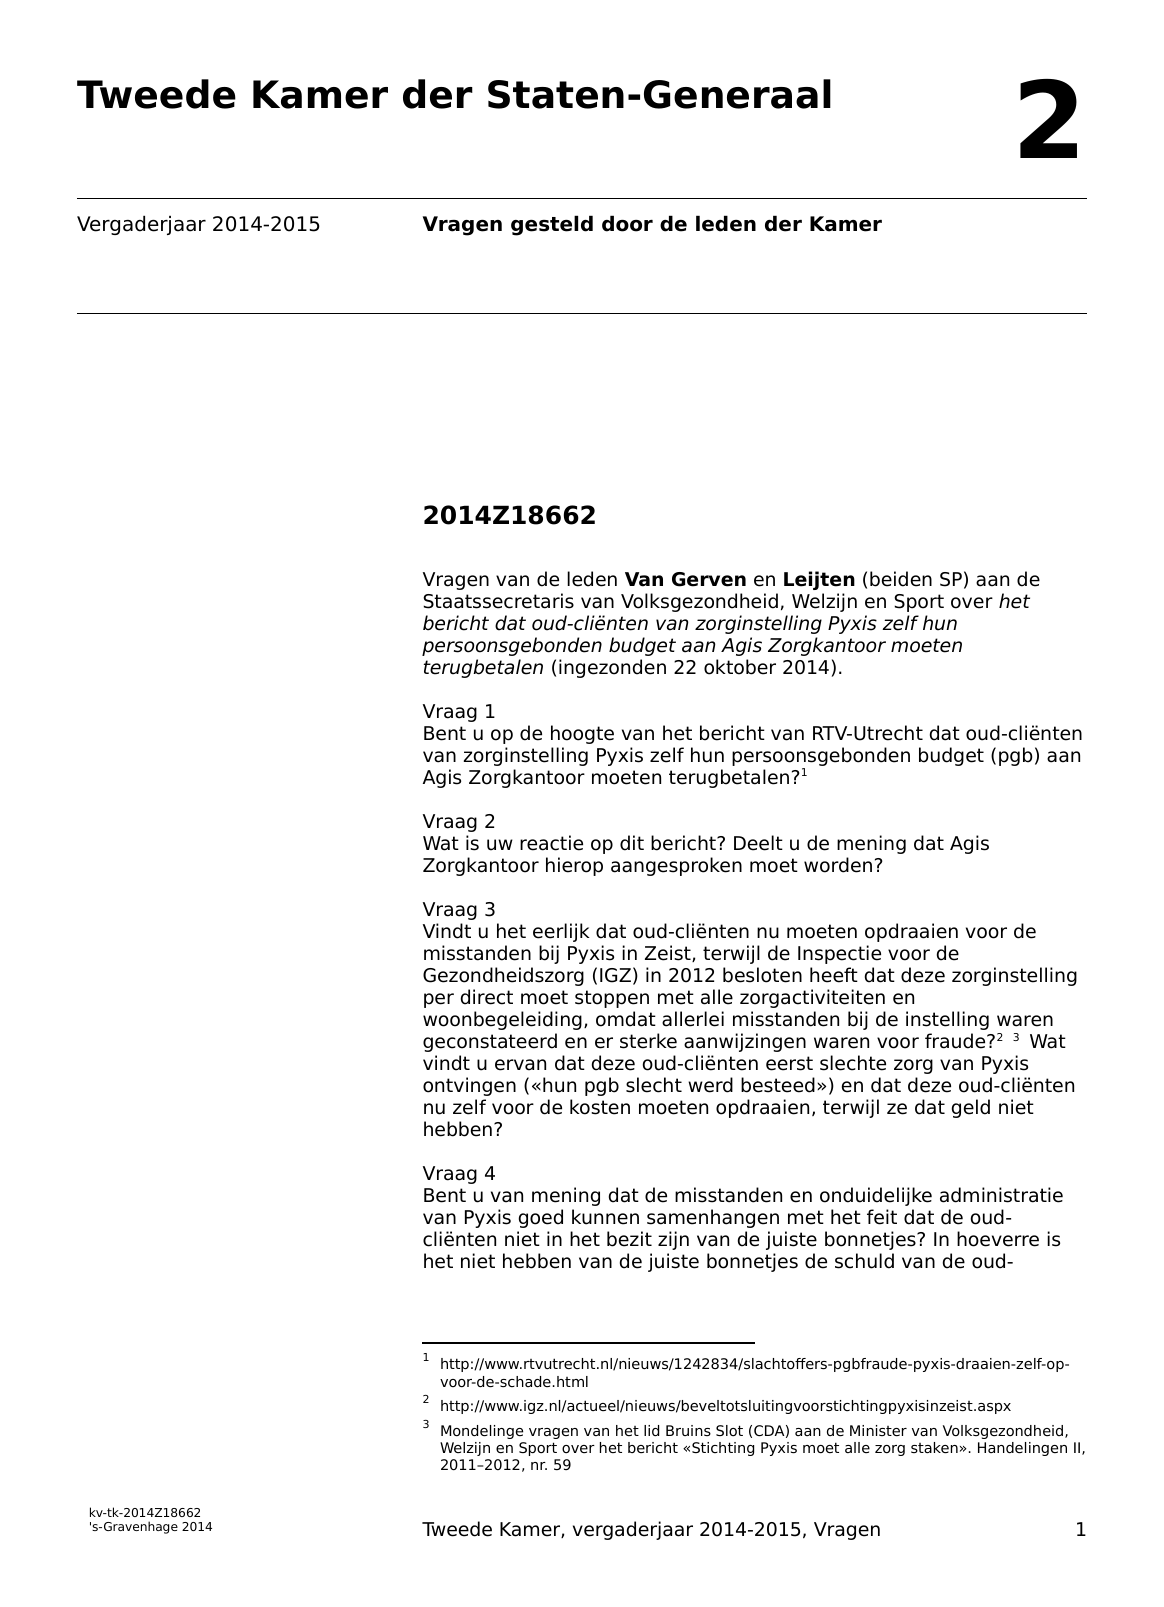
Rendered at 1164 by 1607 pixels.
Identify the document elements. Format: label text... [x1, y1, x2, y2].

text http://www.rtvutrecht.nl/nieuws/1242834/slachtoffers-pgbfraude-pyxis-draaien-zelf-op-voor-de-schade.html [422, 1352, 1087, 1391]
text Vraag 4 [422, 1163, 1087, 1185]
text Vraag 2 [422, 811, 1087, 833]
table_cell Vragen gesteld door de leden der Kamer [422, 199, 1087, 313]
text Mondelinge vragen van het lid Bruins Slot (CDA) aan de Minister van Volksgezondheid, Welzijn en Sport over het bericht «Stichting Pyxis moet alle zorg staken». Handelingen II, 2011–2012, nr. 59 [422, 1418, 1087, 1474]
text 's-Gravenhage 2014 [88, 1520, 323, 1534]
text http://www.igz.nl/actueel/nieuws/beveltotsluitingvoorstichtingpyxisinzeist.aspx [422, 1393, 1087, 1416]
text Wat is uw reactie op dit bericht? Deelt u de mening dat Agis Zorgkantoor hierop aangesproken moet worden? [422, 833, 1087, 877]
text Vragen van de leden Van Gerven en Leijten (beiden SP) aan de Staatssecretaris van Volksgezondheid, Welzijn en Sport over het bericht dat oud-cliënten van zorginstelling Pyxis zelf hun persoonsgebonden budget aan Agis Zorgkantoor moeten terugbetalen (ingezonden 22 oktober 2014). [422, 569, 1087, 679]
table_header 2 [886, 59, 1087, 198]
text kv-tk-2014Z18662 [88, 1506, 323, 1520]
text Bent u van mening dat de misstanden en onduidelijke administratie van Pyxis goed kunnen samenhangen met het feit dat de oud-cliënten niet in het bezit zijn van de juiste bonnetjes? In hoeverre is het niet hebben van de juiste bonnetjes de schuld van de oud- [422, 1185, 1087, 1273]
text Vraag 1 [422, 701, 1087, 723]
table_header Tweede Kamer der Staten-Generaal [77, 59, 886, 198]
text Bent u op de hoogte van het bericht van RTV-Utrecht dat oud-cliënten van zorginstelling Pyxis zelf hun persoonsgebonden budget (pgb) aan Agis Zorgkantoor moeten terugbetalen? [422, 723, 1087, 789]
table_cell Vergaderjaar 2014-2015 [77, 199, 422, 313]
text 2014Z18662 [422, 501, 1087, 531]
text Vindt u het eerlijk dat oud-cliënten nu moeten opdraaien voor de misstanden bij Pyxis in Zeist, terwijl de Inspectie voor de Gezondheidszorg (IGZ) in 2012 besloten heeft dat deze zorginstelling per direct moet stoppen met alle zorgactiviteiten en woonbegeleiding, omdat allerlei misstanden bij de instelling waren geconstateerd en er sterke aanwijzingen waren voor fraude? Wat vindt u ervan dat deze oud-cliënten eerst slechte zorg van Pyxis ontvingen («hun pgb slecht werd besteed») en dat deze oud-cliënten nu zelf voor de kosten moeten opdraaien, terwijl ze dat geld niet hebben? [422, 921, 1087, 1141]
text Vraag 3 [422, 899, 1087, 921]
